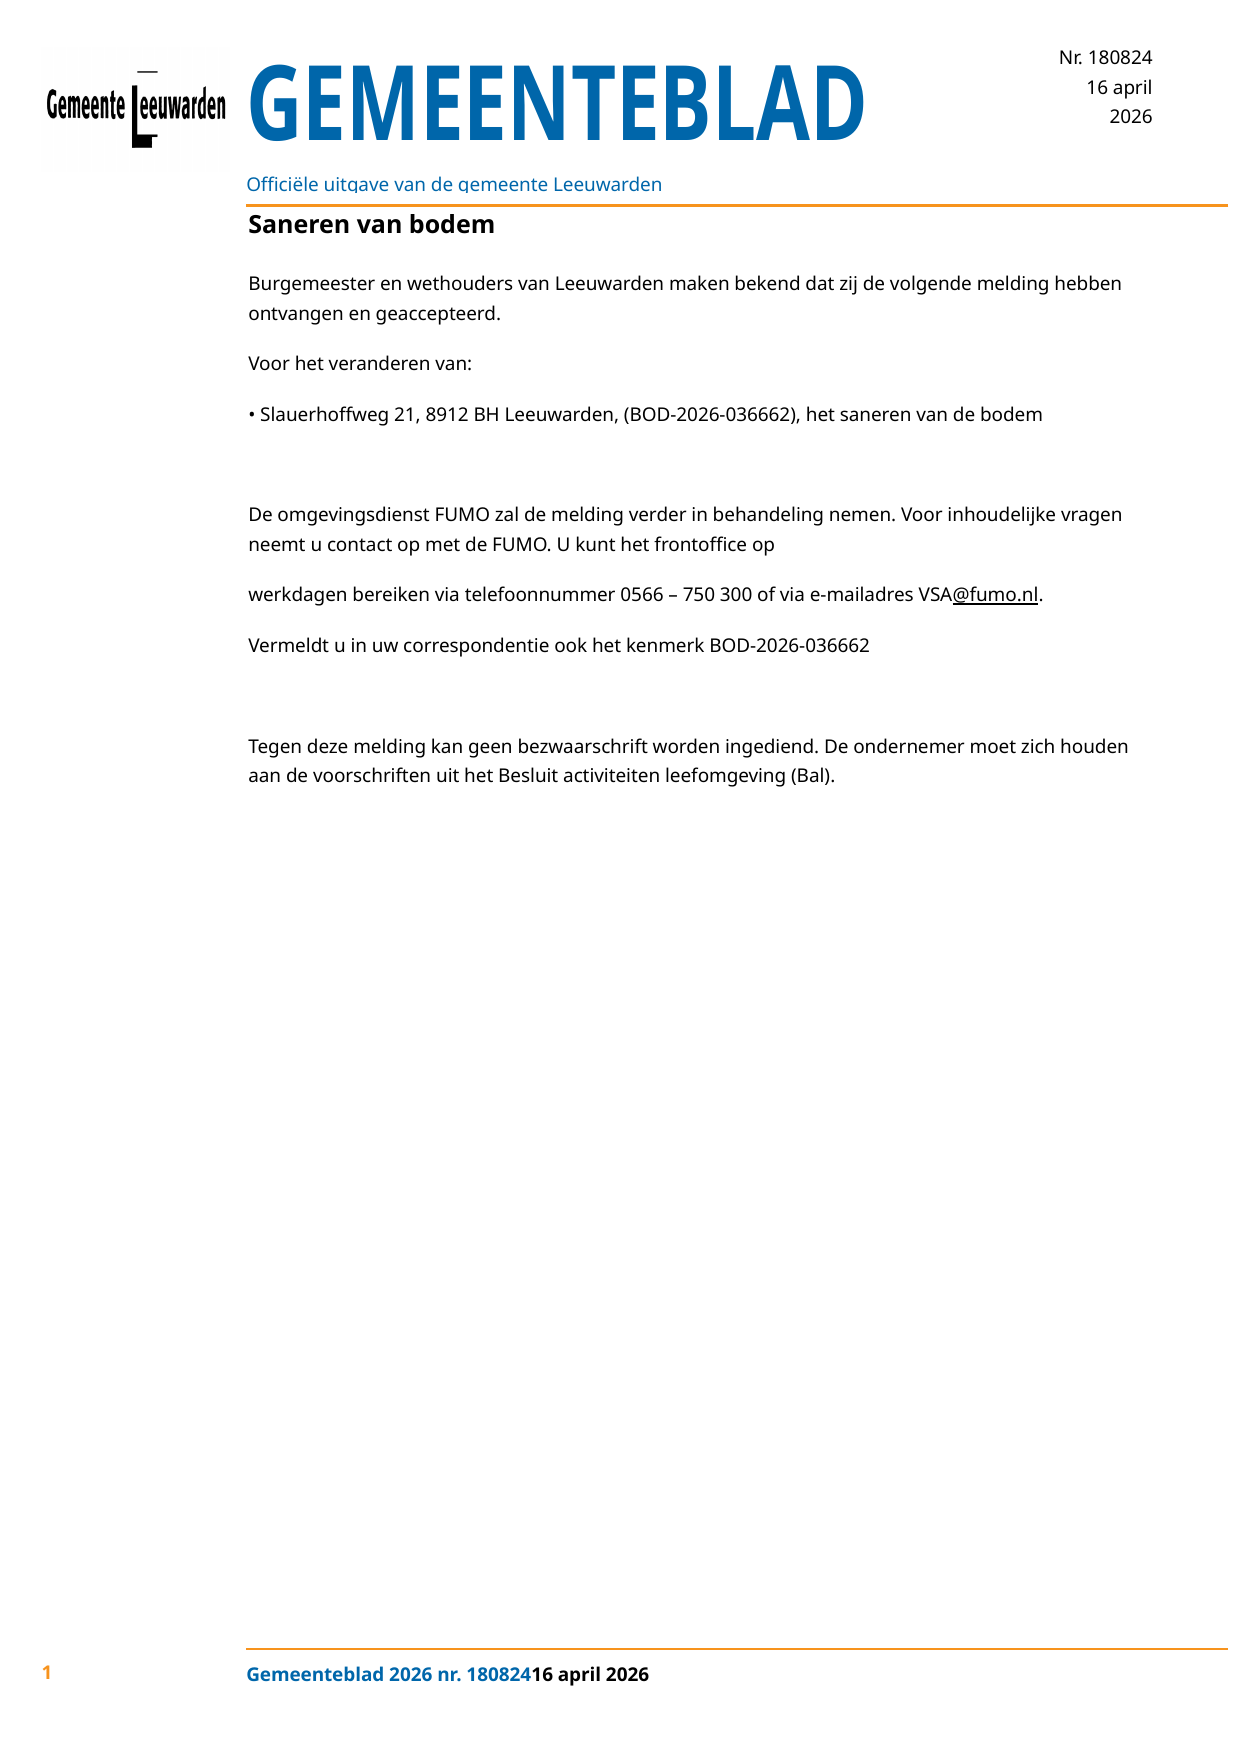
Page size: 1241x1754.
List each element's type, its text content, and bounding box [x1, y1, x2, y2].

picture [41, 47, 231, 172]
text Voor het veranderen van: [248, 350, 1152, 376]
text werkdagen bereiken via telefoonnummer 0566 – 750 300 of via e-mailadres VSA@fumo.nl. [248, 582, 1152, 607]
text Tegen deze melding kan geen bezwaarschrift worden ingediend. De ondernemer moet zich houden aan de voorschriften uit het Besluit activiteiten leefomgeving (Bal). [248, 733, 1152, 788]
text Burgemeester en wethouders van Leeuwarden maken bekend dat zij de volgende melding hebben ontvangen en geaccepteerd. [248, 270, 1152, 326]
text Saneren van bodem [248, 207, 1152, 241]
text • Slauerhoffweg 21, 8912 BH Leeuwarden, (BOD-2026-036662), het saneren van de bodem [248, 401, 1152, 426]
text Vermeldt u in uw correspondentie ook het kenmerk BOD-2026-036662 [248, 632, 1152, 658]
text De omgevingsdienst FUMO zal de melding verder in behandeling nemen. Voor inhoudelijke vragen neemt u contact op met de FUMO. U kunt het frontoffice op [248, 502, 1152, 557]
